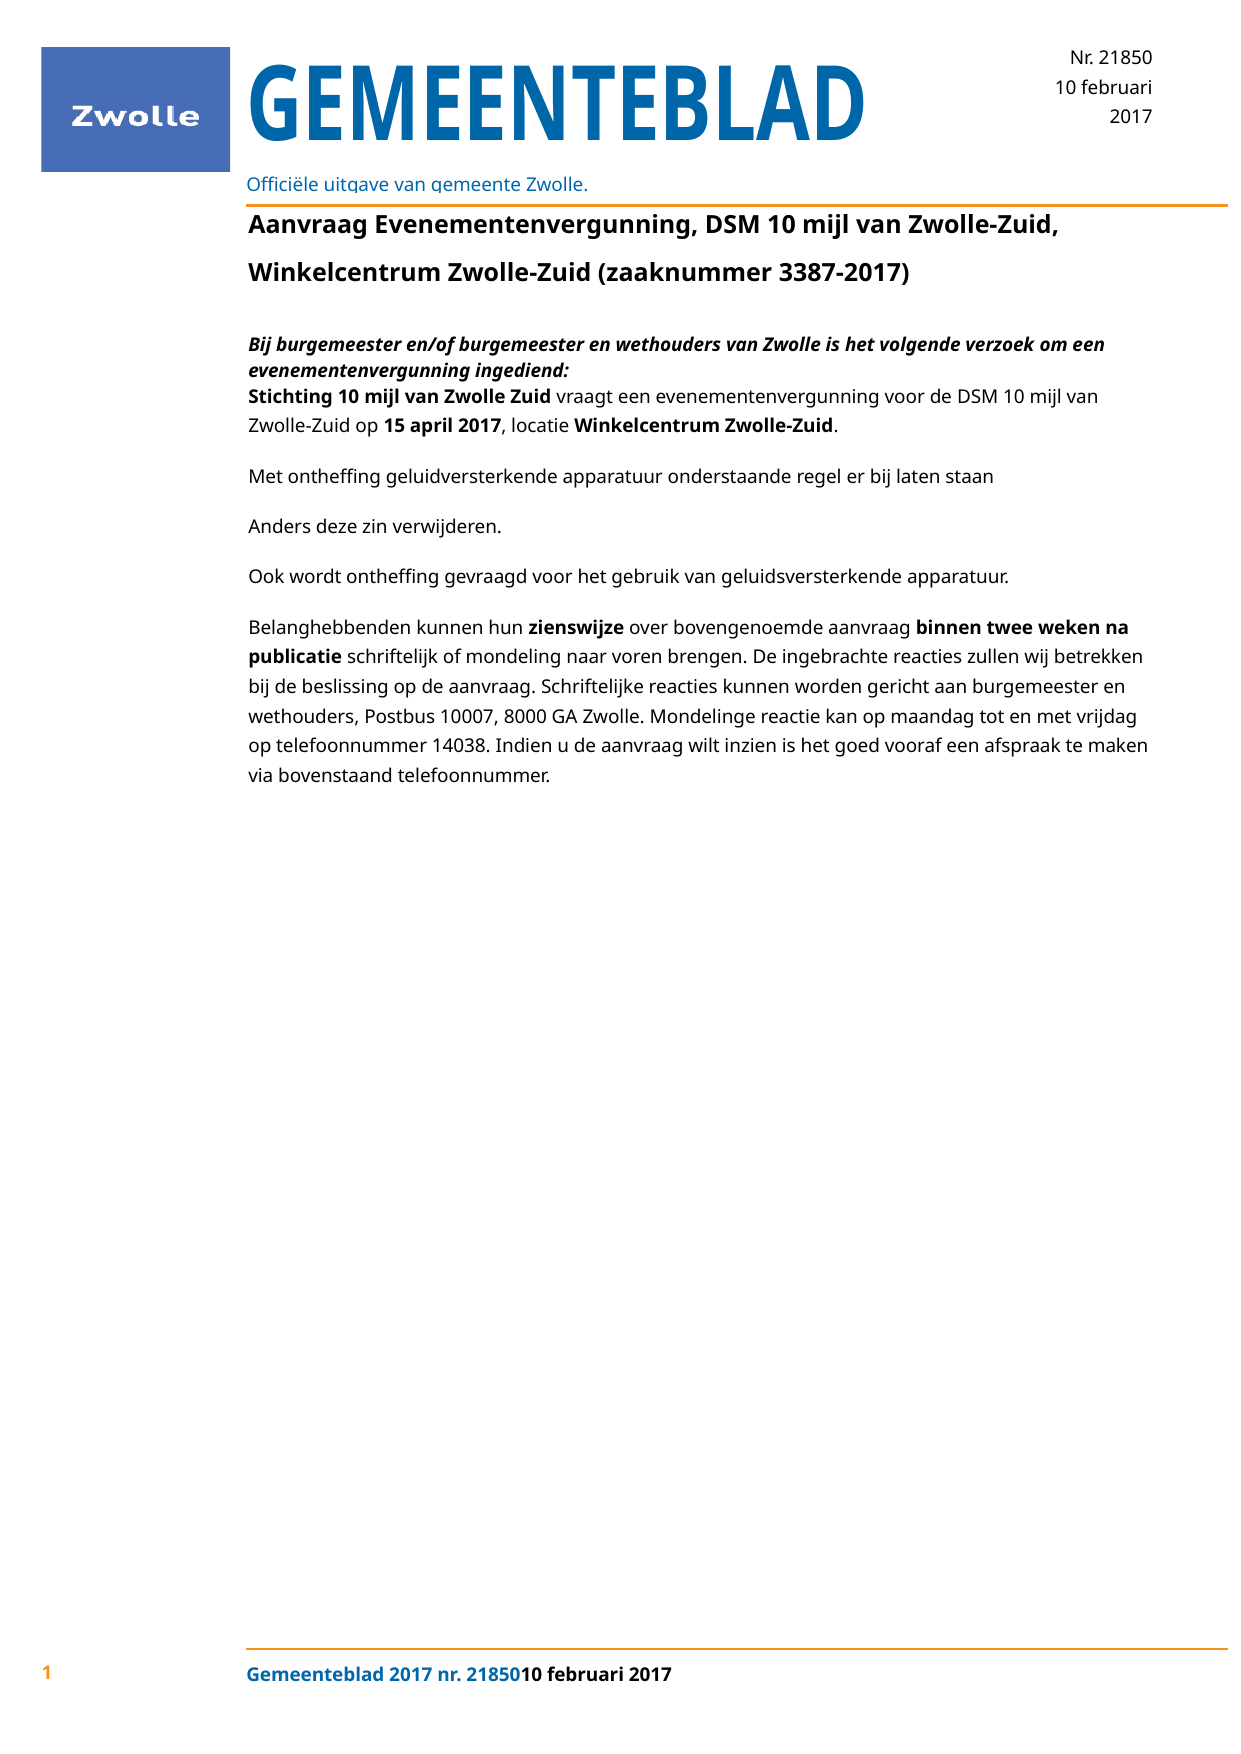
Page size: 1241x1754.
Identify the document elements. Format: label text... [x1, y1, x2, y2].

text Belanghebbenden kunnen hun zienswijze over bovengenoemde aanvraag binnen twee weken na publicatie schriftelijk of mondeling naar voren brengen. De ingebrachte reacties zullen wij betrekken bij de beslissing op de aanvraag. Schriftelijke reacties kunnen worden gericht aan burgemeester en wethouders, Postbus 10007, 8000 GA Zwolle. Mondelinge reactie kan op maandag tot en met vrijdag op telefoonnummer 14038. Indien u de aanvraag wilt inzien is het goed vooraf een afspraak te maken via bovenstaand telefoonnummer. [248, 614, 1152, 788]
text Aanvraag Evenementenvergunning, DSM 10 mijl van Zwolle-Zuid, Winkelcentrum Zwolle-Zuid (zaaknummer 3387-2017) [248, 207, 1152, 288]
text Ook wordt ontheffing gevraagd voor het gebruik van geluidsversterkende apparatuur. [248, 564, 1152, 589]
text Stichting 10 mijl van Zwolle Zuid vraagt een evenementenvergunning voor de DSM 10 mijl van Zwolle-Zuid op 15 april 2017, locatie Winkelcentrum Zwolle-Zuid. [248, 383, 1152, 438]
text Anders deze zin verwijderen. [248, 513, 1152, 539]
picture [41, 47, 231, 172]
text Met ontheffing geluidversterkende apparatuur onderstaande regel er bij laten staan [248, 463, 1152, 489]
text Bij burgemeester en/of burgemeester en wethouders van Zwolle is het volgende verzoek om een evenementenvergunning ingediend: [248, 331, 1152, 383]
